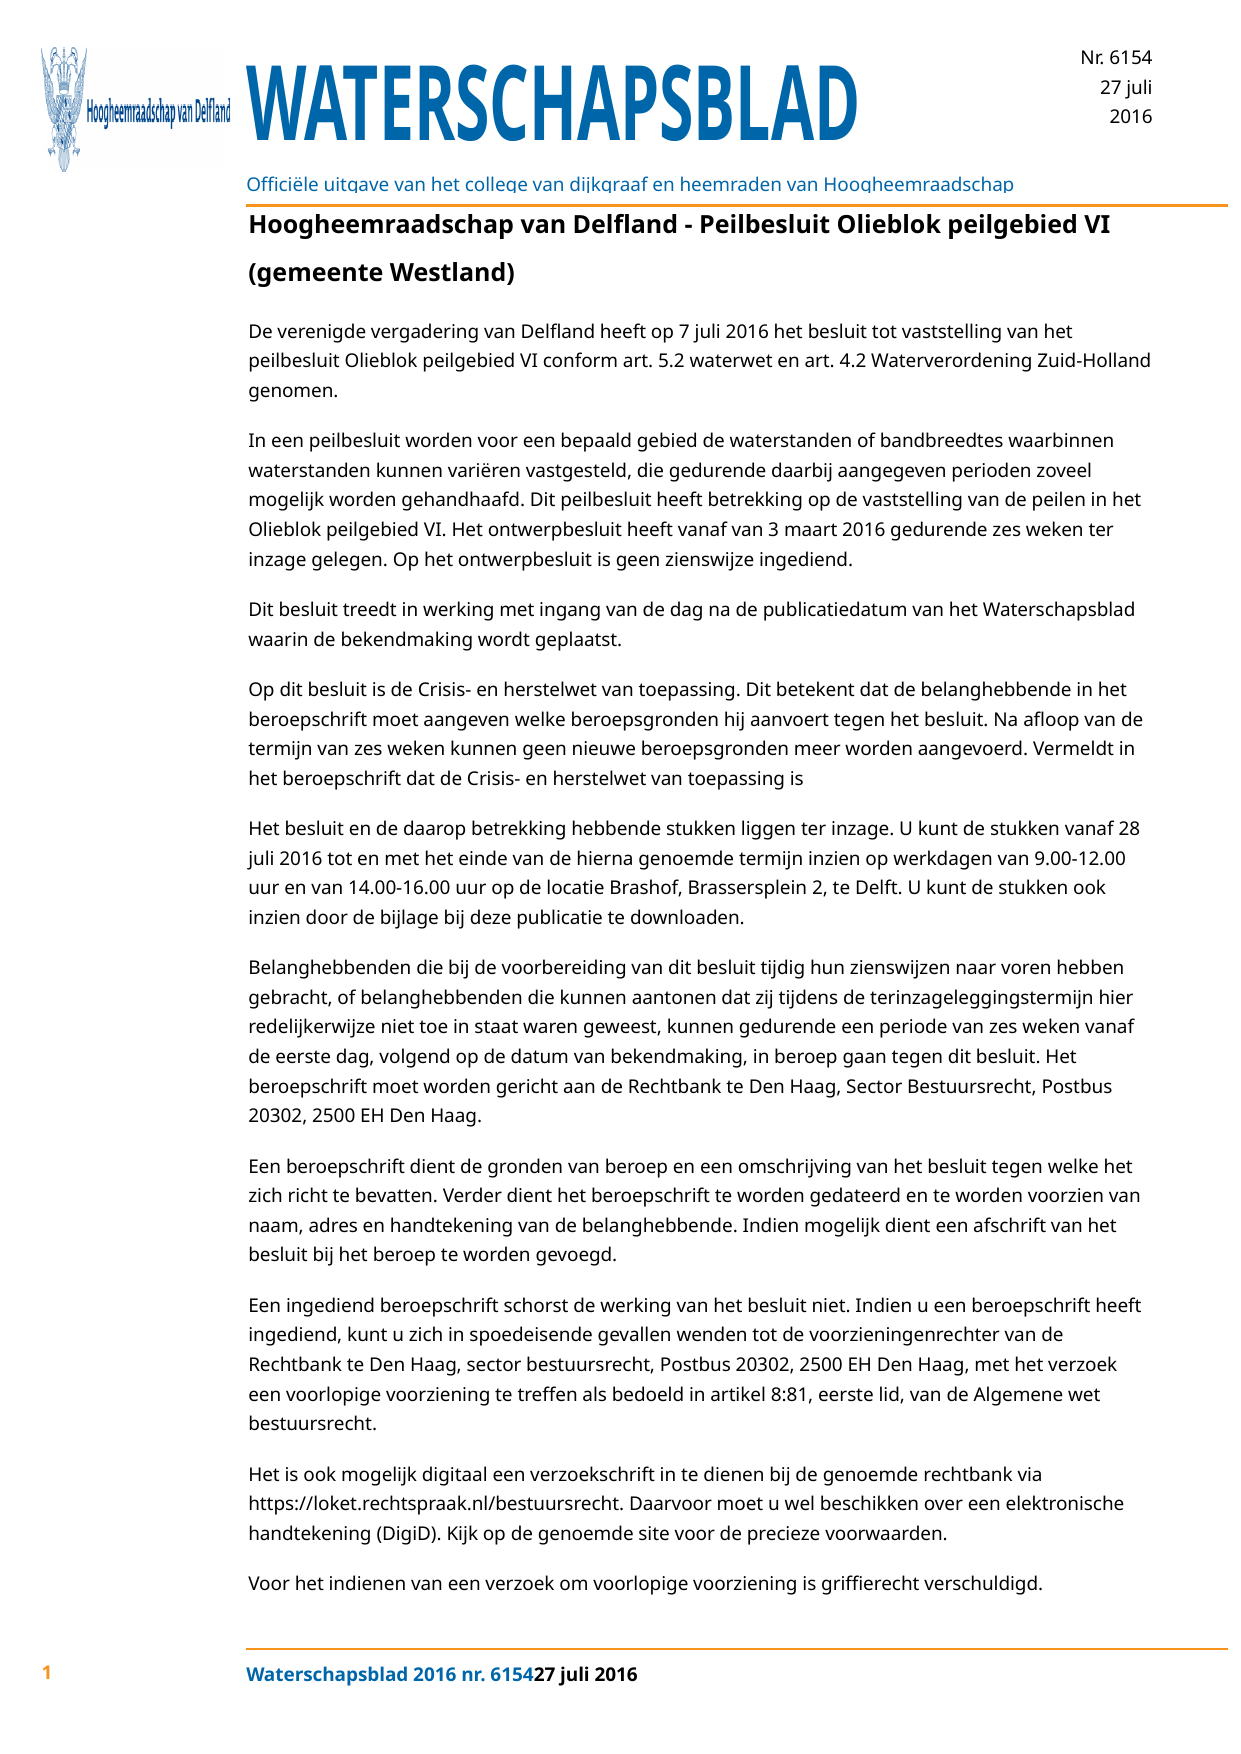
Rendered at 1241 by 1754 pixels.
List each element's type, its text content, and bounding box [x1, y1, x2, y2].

text In een peilbesluit worden voor een bepaald gebied de waterstanden of bandbreedtes waarbinnen waterstanden kunnen variëren vastgesteld, die gedurende daarbij aangegeven perioden zoveel mogelijk worden gehandhaafd. Dit peilbesluit heeft betrekking op de vaststelling van de peilen in het Olieblok peilgebied VI. Het ontwerpbesluit heeft vanaf van 3 maart 2016 gedurende zes weken ter inzage gelegen. Op het ontwerpbesluit is geen zienswijze ingediend. [248, 427, 1152, 572]
text Hoogheemraadschap van Delfland - Peilbesluit Olieblok peilgebied VI (gemeente Westland) [248, 207, 1152, 288]
text Een ingediend beroepschrift schorst de werking van het besluit niet. Indien u een beroepschrift heeft ingediend, kunt u zich in spoedeisende gevallen wenden tot de voorzieningenrechter van de Rechtbank te Den Haag, sector bestuursrecht, Postbus 20302, 2500 EH Den Haag, met het verzoek een voorlopige voorziening te treffen als bedoeld in artikel 8:81, eerste lid, van de Algemene wet bestuursrecht. [248, 1292, 1152, 1436]
text Voor het indienen van een verzoek om voorlopige voorziening is griffierecht verschuldigd. [248, 1570, 1152, 1596]
text Op dit besluit is de Crisis- en herstelwet van toepassing. Dit betekent dat de belanghebbende in het beroepschrift moet aangeven welke beroepsgronden hij aanvoert tegen het besluit. Na afloop van de termijn van zes weken kunnen geen nieuwe beroepsgronden meer worden aangevoerd. Vermeldt in het beroepschrift dat de Crisis- en herstelwet van toepassing is [248, 676, 1152, 791]
text Het is ook mogelijk digitaal een verzoekschrift in te dienen bij de genoemde rechtbank via https://loket.rechtspraak.nl/bestuursrecht. Daarvoor moet u wel beschikken over een elektronische handtekening (DigiD). Kijk op de genoemde site voor de precieze voorwaarden. [248, 1461, 1152, 1546]
text Een beroepschrift dient de gronden van beroep en een omschrijving van het besluit tegen welke het zich richt te bevatten. Verder dient het beroepschrift te worden gedateerd en te worden voorzien van naam, adres en handtekening van de belanghebbende. Indien mogelijk dient een afschrift van het besluit bij het beroep te worden gevoegd. [248, 1153, 1152, 1267]
text Belanghebbenden die bij de voorbereiding van dit besluit tijdig hun zienswijzen naar voren hebben gebracht, of belanghebbenden die kunnen aantonen dat zij tijdens de terinzageleggingstermijn hier redelijkerwijze niet toe in staat waren geweest, kunnen gedurende een periode van zes weken vanaf de eerste dag, volgend op de datum van bekendmaking, in beroep gaan tegen dit besluit. Het beroepschrift moet worden gericht aan de Rechtbank te Den Haag, Sector Bestuursrecht, Postbus 20302, 2500 EH Den Haag. [248, 954, 1152, 1128]
text Het besluit en de daarop betrekking hebbende stukken liggen ter inzage. U kunt de stukken vanaf 28 juli 2016 tot en met het einde van de hierna genoemde termijn inzien op werkdagen van 9.00-12.00 uur en van 14.00-16.00 uur op de locatie Brashof, Brassersplein 2, te Delft. U kunt de stukken ook inzien door de bijlage bij deze publicatie te downloaden. [248, 815, 1152, 930]
text Dit besluit treedt in werking met ingang van de dag na de publicatiedatum van het Waterschapsblad waarin de bekendmaking wordt geplaatst. [248, 596, 1152, 652]
text De verenigde vergadering van Delfland heeft op 7 juli 2016 het besluit tot vaststelling van het peilbesluit Olieblok peilgebied VI conform art. 5.2 waterwet en art. 4.2 Waterverordening Zuid-Holland genomen. [248, 318, 1152, 403]
picture [41, 47, 231, 172]
